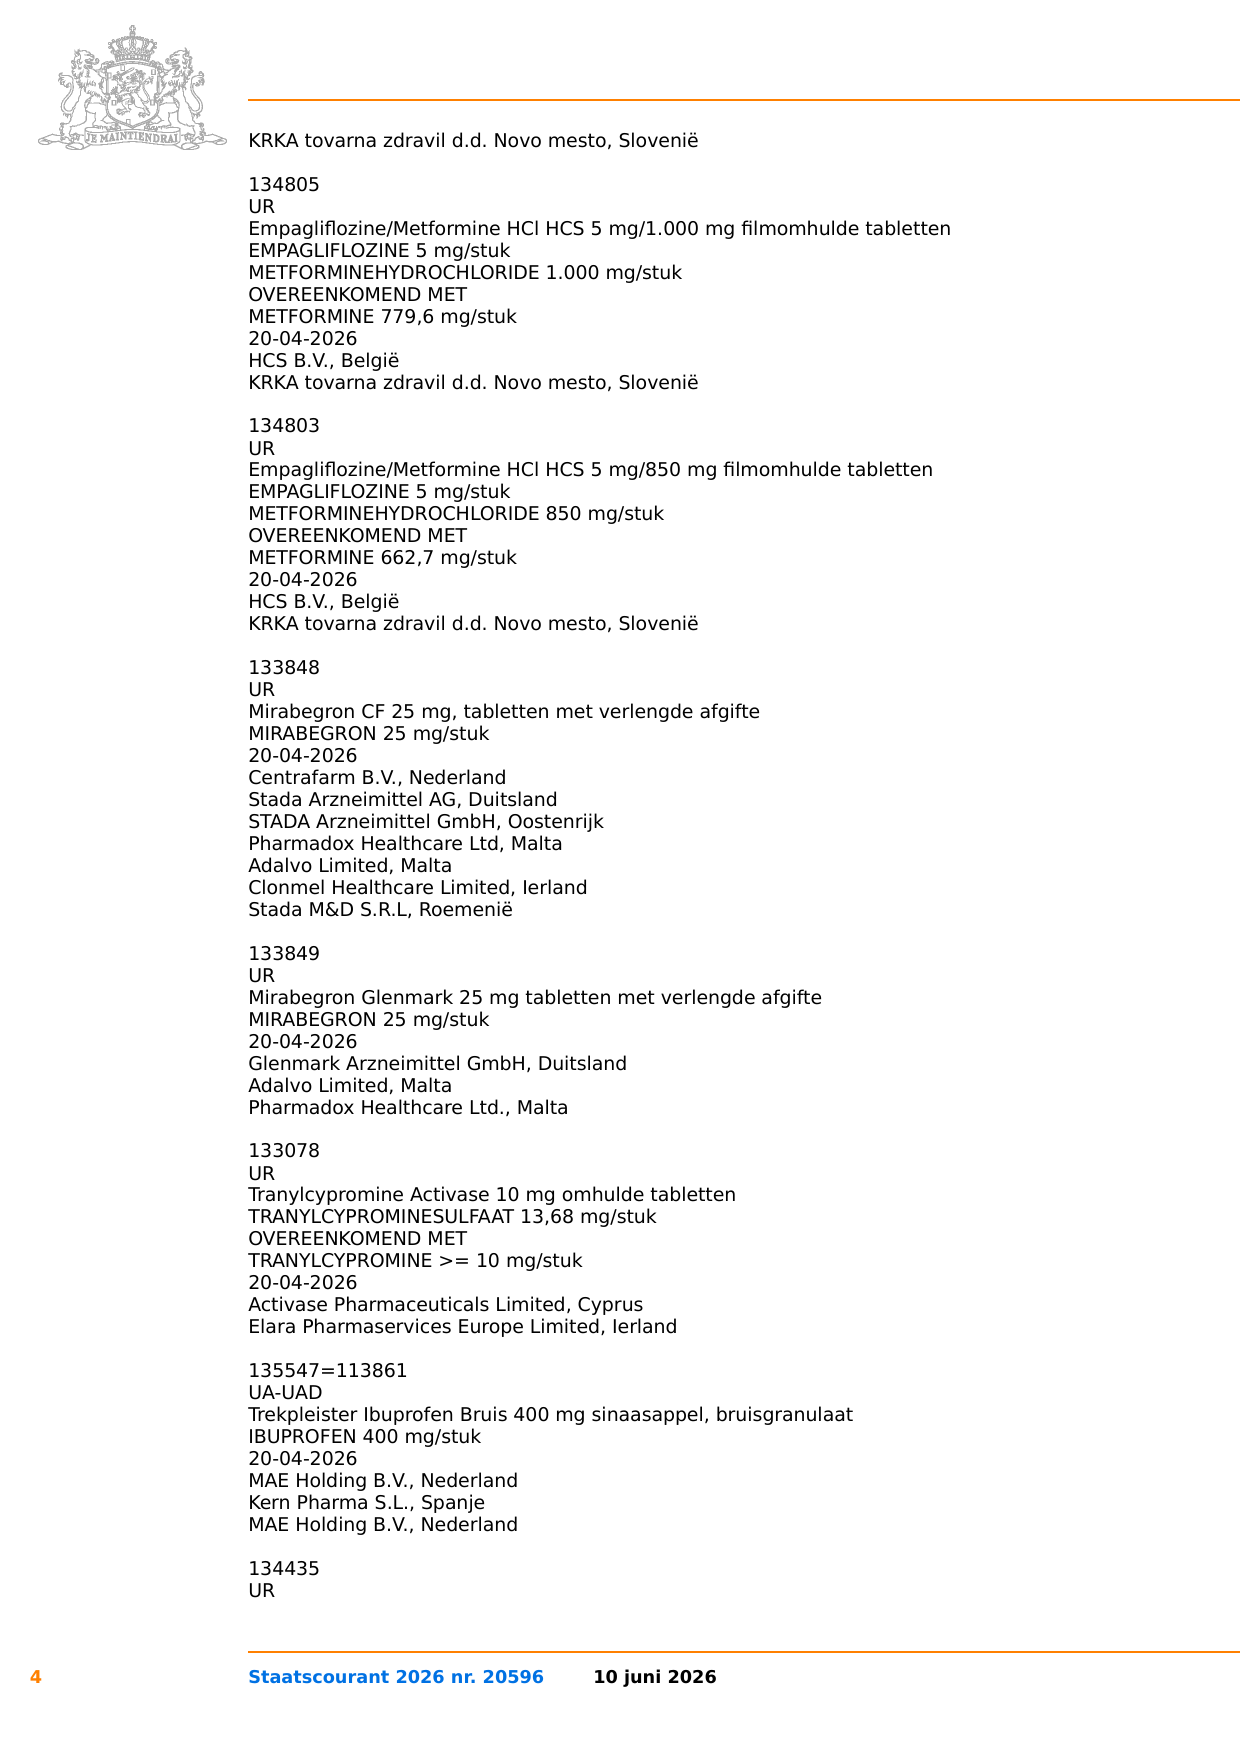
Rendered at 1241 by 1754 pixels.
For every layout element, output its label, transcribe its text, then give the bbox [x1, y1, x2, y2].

text 134805 [248, 174, 1163, 196]
text TRANYLCYPROMINESULFAAT 13,68 mg/stuk [248, 1206, 1163, 1228]
text MAE Holding B.V., Nederland [248, 1470, 1163, 1492]
text 20-04-2026 [248, 1272, 1163, 1294]
text KRKA tovarna zdravil d.d. Novo mesto, Slovenië [248, 372, 1163, 393]
text UR [248, 679, 1163, 701]
text MAE Holding B.V., Nederland [248, 1514, 1163, 1536]
text 133848 [248, 657, 1163, 679]
text Glenmark Arzneimittel GmbH, Duitsland [248, 1053, 1163, 1074]
text UR [248, 965, 1163, 987]
text UR [248, 1162, 1163, 1184]
text Tranylcypromine Activase 10 mg omhulde tabletten [248, 1184, 1163, 1206]
text Clonmel Healthcare Limited, Ierland [248, 877, 1163, 899]
text HCS B.V., België [248, 349, 1163, 372]
text Adalvo Limited, Malta [248, 855, 1163, 877]
text IBUPROFEN 400 mg/stuk [248, 1426, 1163, 1448]
text 20-04-2026 [248, 1031, 1163, 1053]
text METFORMINE 662,7 mg/stuk [248, 547, 1163, 569]
text 20-04-2026 [248, 1448, 1163, 1470]
text UA-UAD [248, 1382, 1163, 1404]
text METFORMINE 779,6 mg/stuk [248, 306, 1163, 328]
text UR [248, 1580, 1163, 1602]
text 135547=113861 [248, 1360, 1163, 1382]
text MIRABEGRON 25 mg/stuk [248, 723, 1163, 745]
text Trekpleister Ibuprofen Bruis 400 mg sinaasappel, bruisgranulaat [248, 1404, 1163, 1426]
text 134803 [248, 415, 1163, 437]
text METFORMINEHYDROCHLORIDE 1.000 mg/stuk [248, 262, 1163, 284]
text Pharmadox Healthcare Ltd., Malta [248, 1097, 1163, 1118]
text 133849 [248, 943, 1163, 965]
text 20-04-2026 [248, 328, 1163, 349]
text OVEREENKOMEND MET [248, 525, 1163, 547]
text Stada M&D S.R.L, Roemenië [248, 899, 1163, 921]
text HCS B.V., België [248, 591, 1163, 613]
text Mirabegron CF 25 mg, tabletten met verlengde afgifte [248, 701, 1163, 723]
text UR [248, 196, 1163, 218]
text MIRABEGRON 25 mg/stuk [248, 1009, 1163, 1031]
text Kern Pharma S.L., Spanje [248, 1492, 1163, 1514]
text Empagliflozine/Metformine HCl HCS 5 mg/850 mg filmomhulde tabletten [248, 459, 1163, 481]
text UR [248, 437, 1163, 459]
text 20-04-2026 [248, 569, 1163, 591]
text Mirabegron Glenmark 25 mg tabletten met verlengde afgifte [248, 987, 1163, 1009]
text Stada Arzneimittel AG, Duitsland [248, 789, 1163, 811]
text 133078 [248, 1140, 1163, 1162]
text OVEREENKOMEND MET [248, 284, 1163, 306]
picture [38, 25, 227, 150]
text EMPAGLIFLOZINE 5 mg/stuk [248, 481, 1163, 503]
text METFORMINEHYDROCHLORIDE 850 mg/stuk [248, 503, 1163, 525]
text KRKA tovarna zdravil d.d. Novo mesto, Slovenië [248, 130, 1163, 152]
text TRANYLCYPROMINE >= 10 mg/stuk [248, 1250, 1163, 1272]
text KRKA tovarna zdravil d.d. Novo mesto, Slovenië [248, 613, 1163, 635]
text 134435 [248, 1558, 1163, 1580]
text 20-04-2026 [248, 745, 1163, 767]
text Empagliflozine/Metformine HCl HCS 5 mg/1.000 mg filmomhulde tabletten [248, 218, 1163, 240]
text EMPAGLIFLOZINE 5 mg/stuk [248, 240, 1163, 262]
text OVEREENKOMEND MET [248, 1228, 1163, 1250]
text Pharmadox Healthcare Ltd, Malta [248, 833, 1163, 855]
text Adalvo Limited, Malta [248, 1074, 1163, 1097]
text Elara Pharmaservices Europe Limited, Ierland [248, 1316, 1163, 1338]
text Centrafarm B.V., Nederland [248, 767, 1163, 789]
text Activase Pharmaceuticals Limited, Cyprus [248, 1294, 1163, 1316]
text STADA Arzneimittel GmbH, Oostenrijk [248, 811, 1163, 833]
